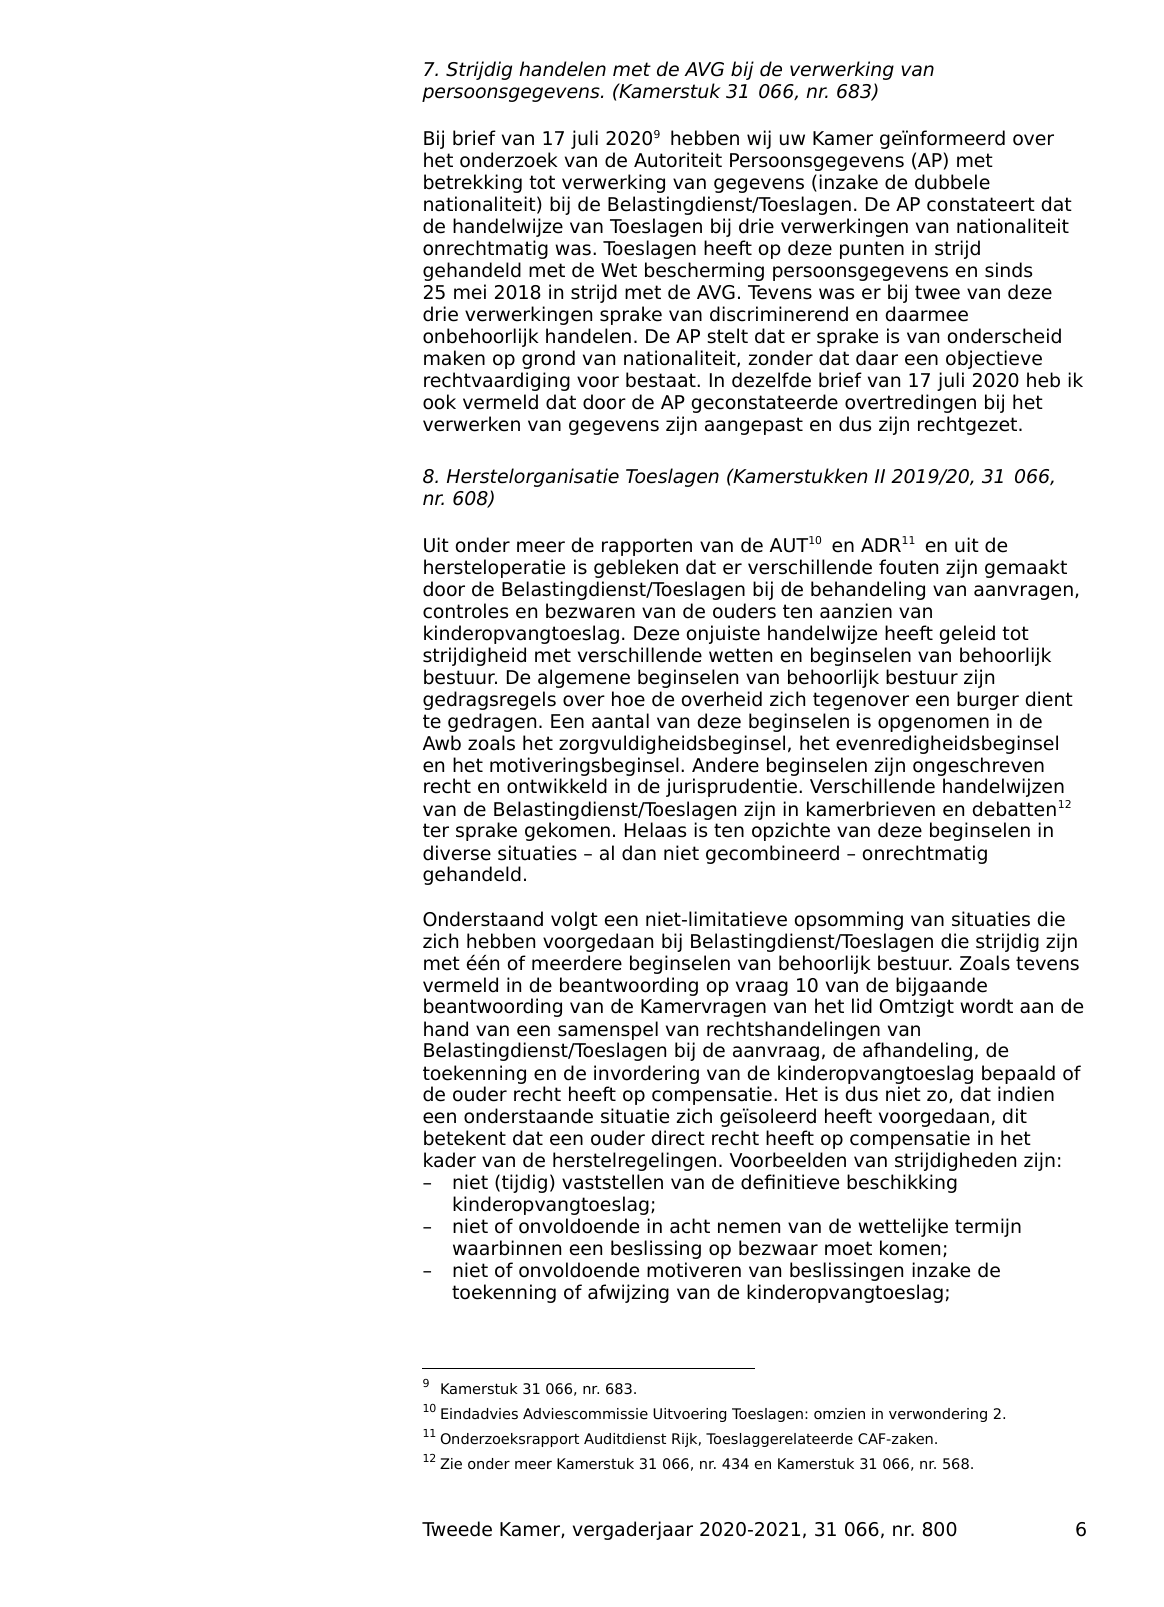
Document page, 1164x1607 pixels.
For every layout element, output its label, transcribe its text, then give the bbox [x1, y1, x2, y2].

text – niet of onvoldoende motiveren van beslissingen inzake de toekenning of afwijzing van de kinderopvangtoeslag; [422, 1260, 1087, 1304]
text Uit onder meer de rapporten van de AUT en ADR en uit de hersteloperatie is gebleken dat er verschillende fouten zijn gemaakt door de Belastingdienst/Toeslagen bij de behandeling van aanvragen, controles en bezwaren van de ouders ten aanzien van kinderopvangtoeslag. Deze onjuiste handelwijze heeft geleid tot strijdigheid met verschillende wetten en beginselen van behoorlijk bestuur. De algemene beginselen van behoorlijk bestuur zijn gedragsregels over hoe de overheid zich tegenover een burger dient te gedragen. Een aantal van deze beginselen is opgenomen in de Awb zoals het zorgvuldigheidsbeginsel, het evenredigheidsbeginsel en het motiveringsbeginsel. Andere beginselen zijn ongeschreven recht en ontwikkeld in de jurisprudentie. Verschillende handelwijzen van de Belastingdienst/Toeslagen zijn in kamerbrieven en debatten ter sprake gekomen. Helaas is ten opzichte van deze beginselen in diverse situaties – al dan niet gecombineerd – onrechtmatig gehandeld. [422, 535, 1087, 886]
text Kamerstuk 31 066, nr. 683. [422, 1377, 1087, 1399]
text Bij brief van 17 juli 2020 hebben wij uw Kamer geïnformeerd over het onderzoek van de Autoriteit Persoonsgegevens (AP) met betrekking tot verwerking van gegevens (inzake de dubbele nationaliteit) bij de Belastingdienst/Toeslagen. De AP constateert dat de handelwijze van Toeslagen bij drie verwerkingen van nationaliteit onrechtmatig was. Toeslagen heeft op deze punten in strijd gehandeld met de Wet bescherming persoonsgegevens en sinds 25 mei 2018 in strijd met de AVG. Tevens was er bij twee van deze drie verwerkingen sprake van discriminerend en daarmee onbehoorlijk handelen. De AP stelt dat er sprake is van onderscheid maken op grond van nationaliteit, zonder dat daar een objectieve rechtvaardiging voor bestaat. In dezelfde brief van 17 juli 2020 heb ik ook vermeld dat door de AP geconstateerde overtredingen bij het verwerken van gegevens zijn aangepast en dus zijn rechtgezet. [422, 128, 1087, 436]
subtitle 7. Strijdig handelen met de AVG bij de verwerking van persoonsgegevens. (Kamerstuk 31 066, nr. 683) [422, 59, 1087, 103]
text – niet (tijdig) vaststellen van de definitieve beschikking kinderopvangtoeslag; [422, 1172, 1087, 1216]
text Eindadvies Adviescommissie Uitvoering Toeslagen: omzien in verwondering 2. [422, 1402, 1087, 1424]
subtitle 8. Herstelorganisatie Toeslagen (Kamerstukken II 2019/20, 31 066, nr. 608) [422, 466, 1087, 510]
text Zie onder meer Kamerstuk 31 066, nr. 434 en Kamerstuk 31 066, nr. 568. [422, 1452, 1087, 1474]
text Onderstaand volgt een niet-limitatieve opsomming van situaties die zich hebben voorgedaan bij Belastingdienst/Toeslagen die strijdig zijn met één of meerdere beginselen van behoorlijk bestuur. Zoals tevens vermeld in de beantwoording op vraag 10 van de bijgaande beantwoording van de Kamervragen van het lid Omtzigt wordt aan de hand van een samenspel van rechtshandelingen van Belastingdienst/Toeslagen bij de aanvraag, de afhandeling, de toekenning en de invordering van de kinderopvangtoeslag bepaald of de ouder recht heeft op compensatie. Het is dus niet zo, dat indien een onderstaande situatie zich geïsoleerd heeft voorgedaan, dit betekent dat een ouder direct recht heeft op compensatie in het kader van de herstelregelingen. Voorbeelden van strijdigheden zijn: [422, 908, 1087, 1172]
text Onderzoeksrapport Auditdienst Rijk, Toeslaggerelateerde CAF-zaken. [422, 1427, 1087, 1449]
text – niet of onvoldoende in acht nemen van de wettelijke termijn waarbinnen een beslissing op bezwaar moet komen; [422, 1216, 1087, 1260]
